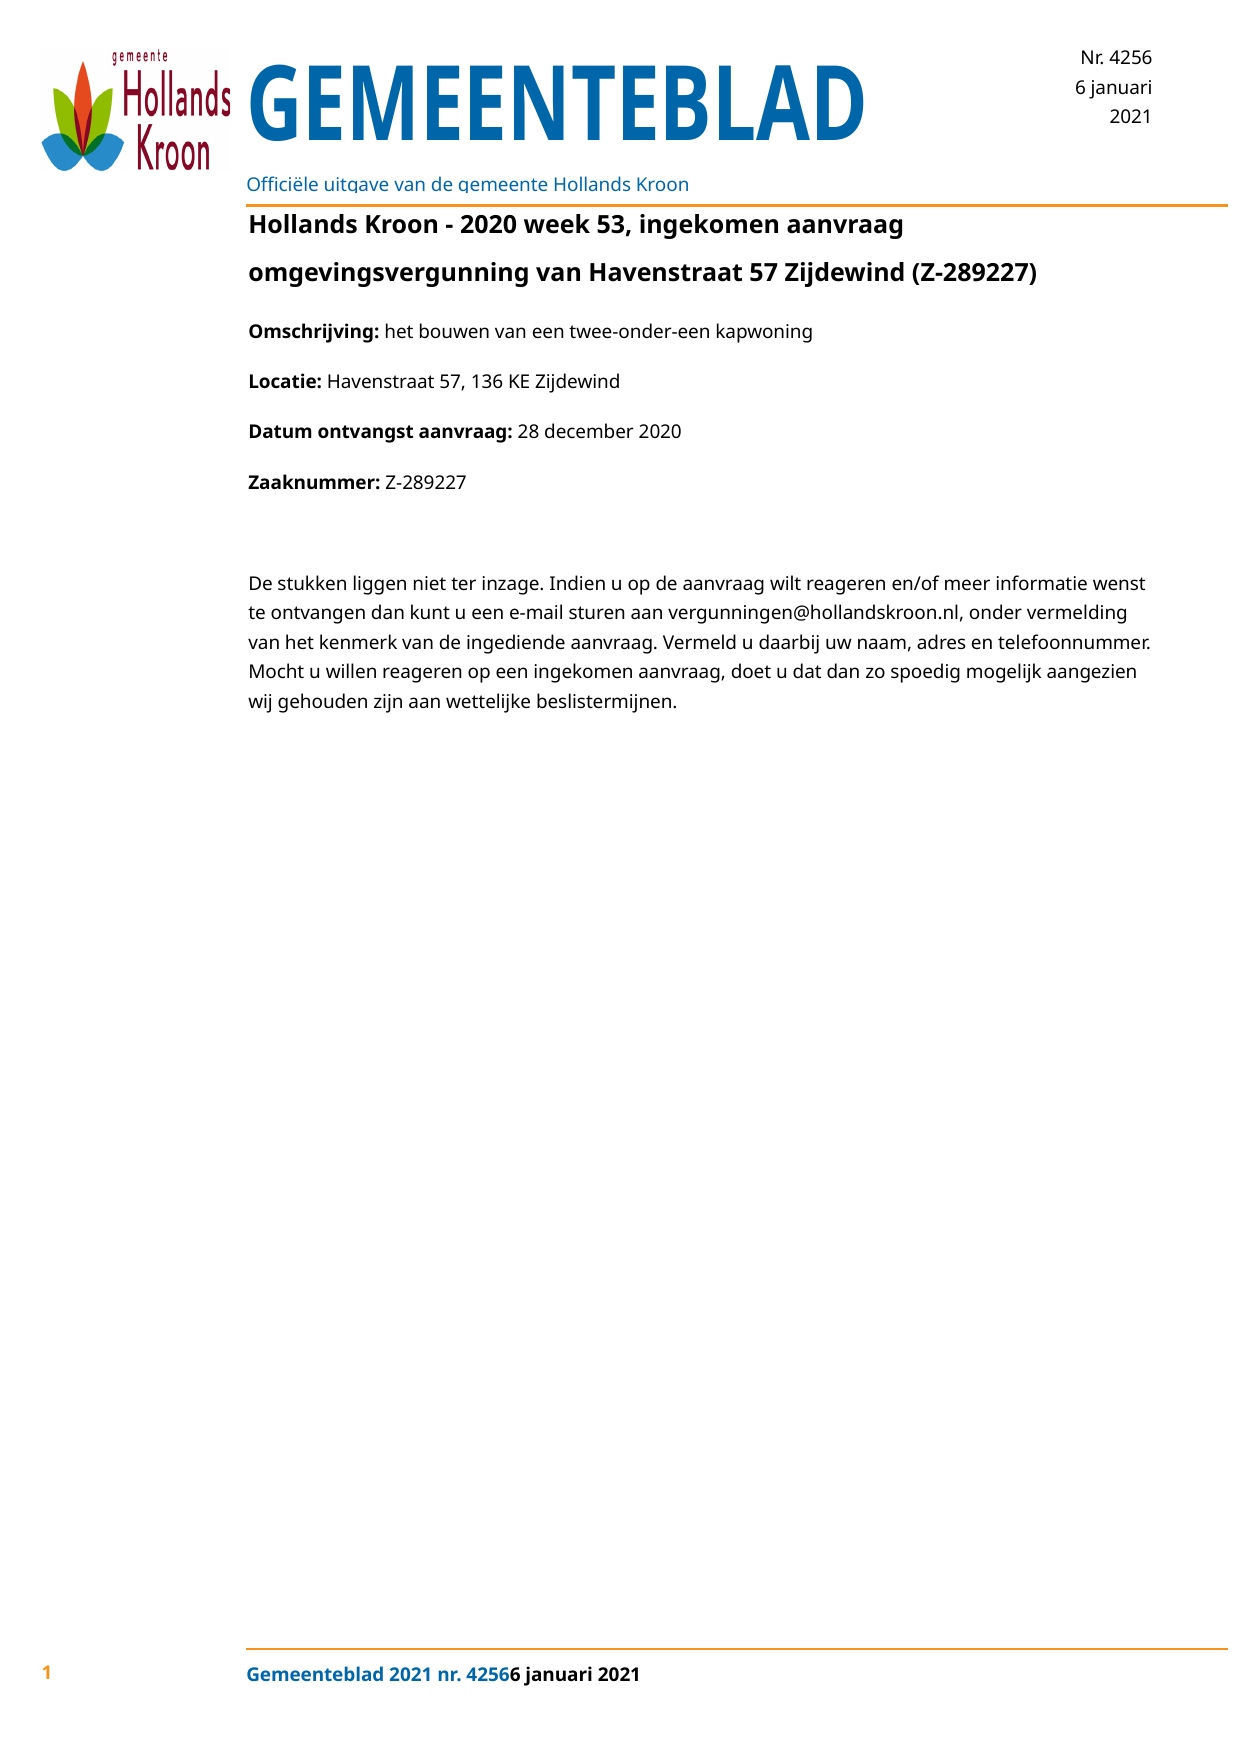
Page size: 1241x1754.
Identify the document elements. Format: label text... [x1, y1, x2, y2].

text De stukken liggen niet ter inzage. Indien u op de aanvraag wilt reageren en/of meer informatie wenst te ontvangen dan kunt u een e-mail sturen aan vergunningen@hollandskroon.nl, onder vermelding van het kenmerk van de ingediende aanvraag. Vermeld u daarbij uw naam, adres en telefoonnummer. Mocht u willen reageren op een ingekomen aanvraag, doet u dat dan zo spoedig mogelijk aangezien wij gehouden zijn aan wettelijke beslistermijnen. [248, 570, 1152, 714]
text Datum ontvangst aanvraag: 28 december 2020 [248, 419, 1152, 444]
picture [41, 47, 231, 172]
text Hollands Kroon - 2020 week 53, ingekomen aanvraag omgevingsvergunning van Havenstraat 57 Zijdewind (Z-289227) [248, 207, 1152, 288]
text Omschrijving: het bouwen van een twee-onder-een kapwoning [248, 318, 1152, 344]
text Zaaknummer: Z-289227 [248, 469, 1152, 495]
text Locatie: Havenstraat 57, 136 KE Zijdewind [248, 368, 1152, 394]
